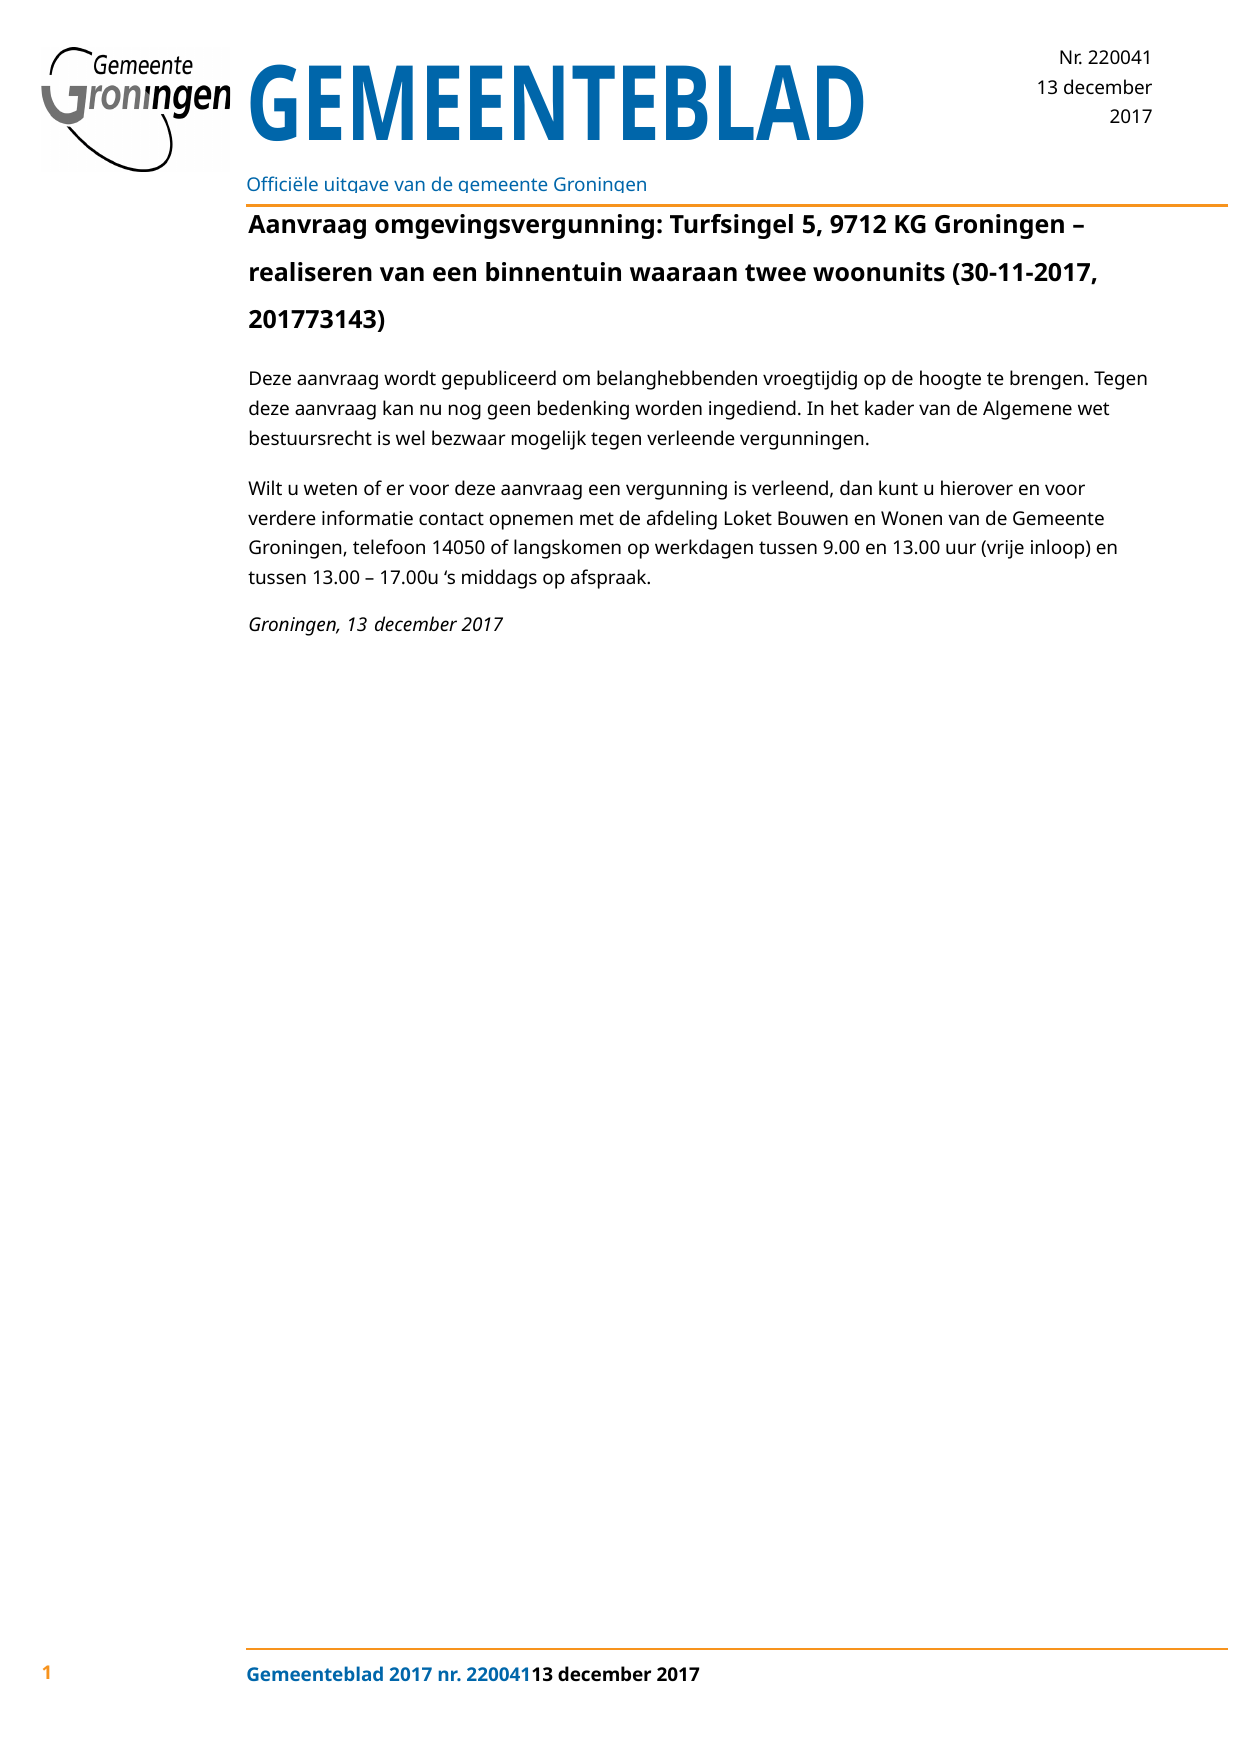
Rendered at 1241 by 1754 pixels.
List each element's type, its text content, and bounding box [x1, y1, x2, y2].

text Groningen, 13 december 2017 [248, 612, 1152, 637]
text Deze aanvraag wordt gepubliceerd om belanghebbenden vroegtijdig op de hoogte te brengen. Tegen deze aanvraag kan nu nog geen bedenking worden ingediend. In het kader van de Algemene wet bestuursrecht is wel bezwaar mogelijk tegen verleende vergunningen. [248, 366, 1152, 450]
text Aanvraag omgevingsvergunning: Turfsingel 5, 9712 KG Groningen – realiseren van een binnentuin waaraan twee woonunits (30-11-2017, 201773143) [248, 207, 1152, 336]
picture [41, 47, 231, 172]
text Wilt u weten of er voor deze aanvraag een vergunning is verleend, dan kunt u hierover en voor verdere informatie contact opnemen met de afdeling Loket Bouwen en Wonen van de Gemeente Groningen, telefoon 14050 of langskomen op werkdagen tussen 9.00 en 13.00 uur (vrije inloop) en tussen 13.00 – 17.00u ‘s middags op afspraak. [248, 475, 1152, 589]
